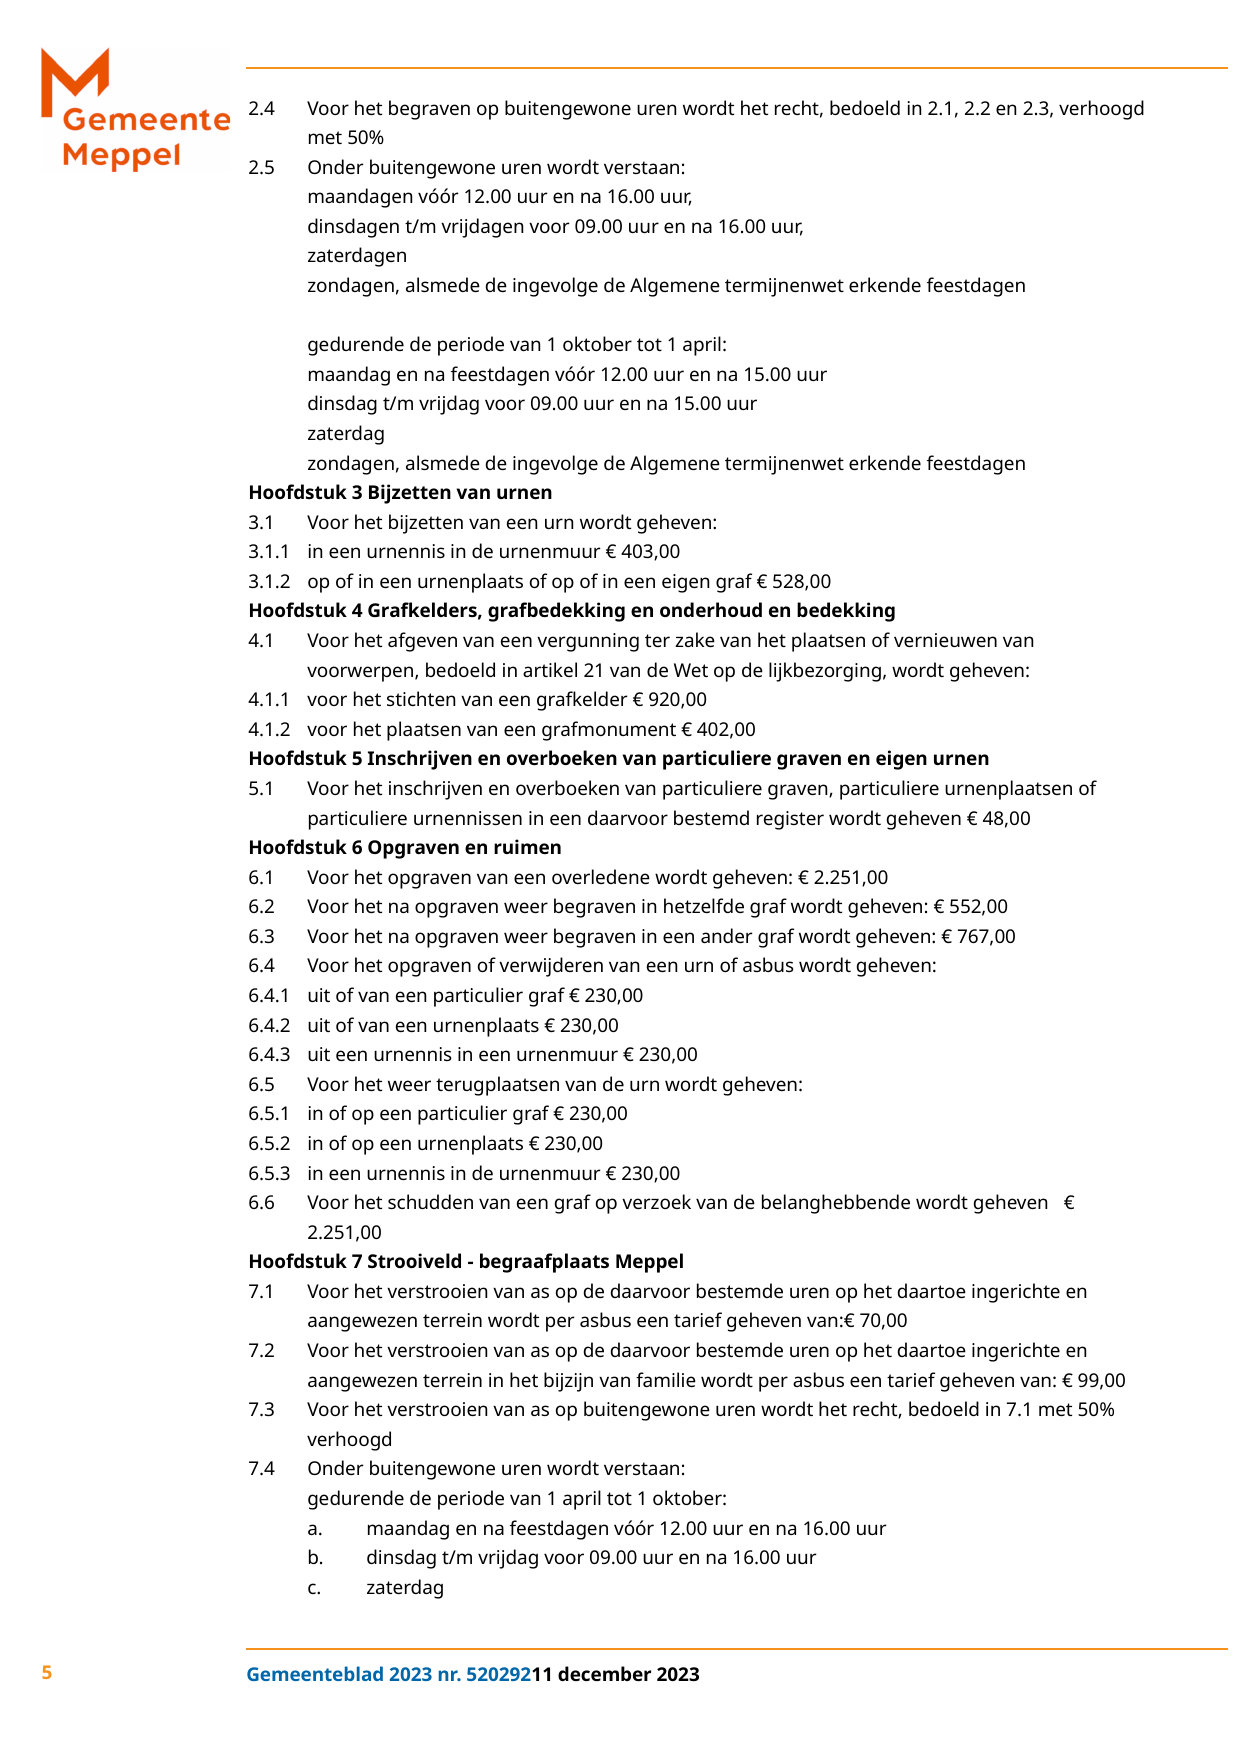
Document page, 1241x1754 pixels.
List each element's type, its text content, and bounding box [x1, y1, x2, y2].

list in of op een particulier graf € 230,00 [248, 1101, 1152, 1126]
list uit een urnennis in een urnenmuur € 230,00 [248, 1041, 1152, 1067]
list Voor het na opgraven weer begraven in hetzelfde graf wordt geheven: € 552,00 [248, 893, 1152, 919]
text Hoofdstuk 7 Strooiveld - begraafplaats Meppel [248, 1248, 1152, 1274]
list zaterdag [307, 1574, 1152, 1600]
list Voor het afgeven van een vergunning ter zake van het plaatsen of vernieuwen van voorwerpen, bedoeld in artikel 21 van de Wet op de lijkbezorging, wordt geheven: [248, 627, 1152, 683]
list dinsdagen t/m vrijdagen voor 09.00 uur en na 16.00 uur, [248, 213, 1152, 239]
list zaterdag [248, 420, 1152, 446]
list zondagen, alsmede de ingevolge de Algemene termijnenwet erkende feestdagen [248, 272, 1152, 298]
list maandag en na feestdagen vóór 12.00 uur en na 16.00 uur [307, 1515, 1152, 1541]
list Onder buitengewone uren wordt verstaan: [248, 154, 1152, 180]
list zondagen, alsmede de ingevolge de Algemene termijnenwet erkende feestdagen [248, 450, 1152, 476]
list Voor het inschrijven en overboeken van particuliere graven, particuliere urnenplaatsen of particuliere urnennissen in een daarvoor bestemd register wordt geheven € 48,00 [248, 775, 1152, 831]
list uit of van een urnenplaats € 230,00 [248, 1012, 1152, 1038]
list Voor het opgraven van een overledene wordt geheven: € 2.251,00 [248, 864, 1152, 890]
list uit of van een particulier graf € 230,00 [248, 982, 1152, 1008]
list Voor het na opgraven weer begraven in een ander graf wordt geheven: € 767,00 [248, 923, 1152, 949]
text Hoofdstuk 3 Bijzetten van urnen [248, 479, 1152, 505]
list gedurende de periode van 1 april tot 1 oktober: [248, 1485, 1152, 1511]
list Voor het verstrooien van as op buitengewone uren wordt het recht, bedoeld in 7.1 met 50% verhoogd [248, 1396, 1152, 1452]
list Voor het schudden van een graf op verzoek van de belanghebbende wordt geheven € 2.251,00 [248, 1189, 1152, 1245]
list dinsdag t/m vrijdag voor 09.00 uur en na 15.00 uur [248, 391, 1152, 416]
list op of in een urnenplaats of op of in een eigen graf € 528,00 [248, 568, 1152, 594]
list in of op een urnenplaats € 230,00 [248, 1130, 1152, 1156]
list gedurende de periode van 1 oktober tot 1 april: [248, 331, 1152, 357]
list voor het plaatsen van een grafmonument € 402,00 [248, 716, 1152, 742]
list in een urnennis in de urnenmuur € 230,00 [248, 1160, 1152, 1186]
list Voor het verstrooien van as op de daarvoor bestemde uren op het daartoe ingerichte en aangewezen terrein in het bijzijn van familie wordt per asbus een tarief geheven van: € 99,00 [248, 1337, 1152, 1393]
list zaterdagen [248, 243, 1152, 268]
text Hoofdstuk 5 Inschrijven en overboeken van particuliere graven en eigen urnen [248, 746, 1152, 771]
list Voor het bijzetten van een urn wordt geheven: [248, 509, 1152, 535]
list in een urnennis in de urnenmuur € 403,00 [248, 538, 1152, 564]
picture [41, 47, 231, 172]
list voor het stichten van een grafkelder € 920,00 [248, 686, 1152, 712]
list Voor het weer terugplaatsen van de urn wordt geheven: [248, 1071, 1152, 1097]
list Voor het opgraven of verwijderen van een urn of asbus wordt geheven: [248, 953, 1152, 978]
text Hoofdstuk 6 Opgraven en ruimen [248, 834, 1152, 860]
list Voor het verstrooien van as op de daarvoor bestemde uren op het daartoe ingerichte en aangewezen terrein wordt per asbus een tarief geheven van:€ 70,00 [248, 1278, 1152, 1333]
list Onder buitengewone uren wordt verstaan: [248, 1456, 1152, 1481]
list dinsdag t/m vrijdag voor 09.00 uur en na 16.00 uur [307, 1544, 1152, 1570]
text Hoofdstuk 4 Grafkelders, grafbedekking en onderhoud en bedekking [248, 598, 1152, 623]
list maandag en na feestdagen vóór 12.00 uur en na 15.00 uur [248, 361, 1152, 387]
list maandagen vóór 12.00 uur en na 16.00 uur, [248, 183, 1152, 209]
list Voor het begraven op buitengewone uren wordt het recht, bedoeld in 2.1, 2.2 en 2.3, verhoogd met 50% [248, 95, 1152, 150]
